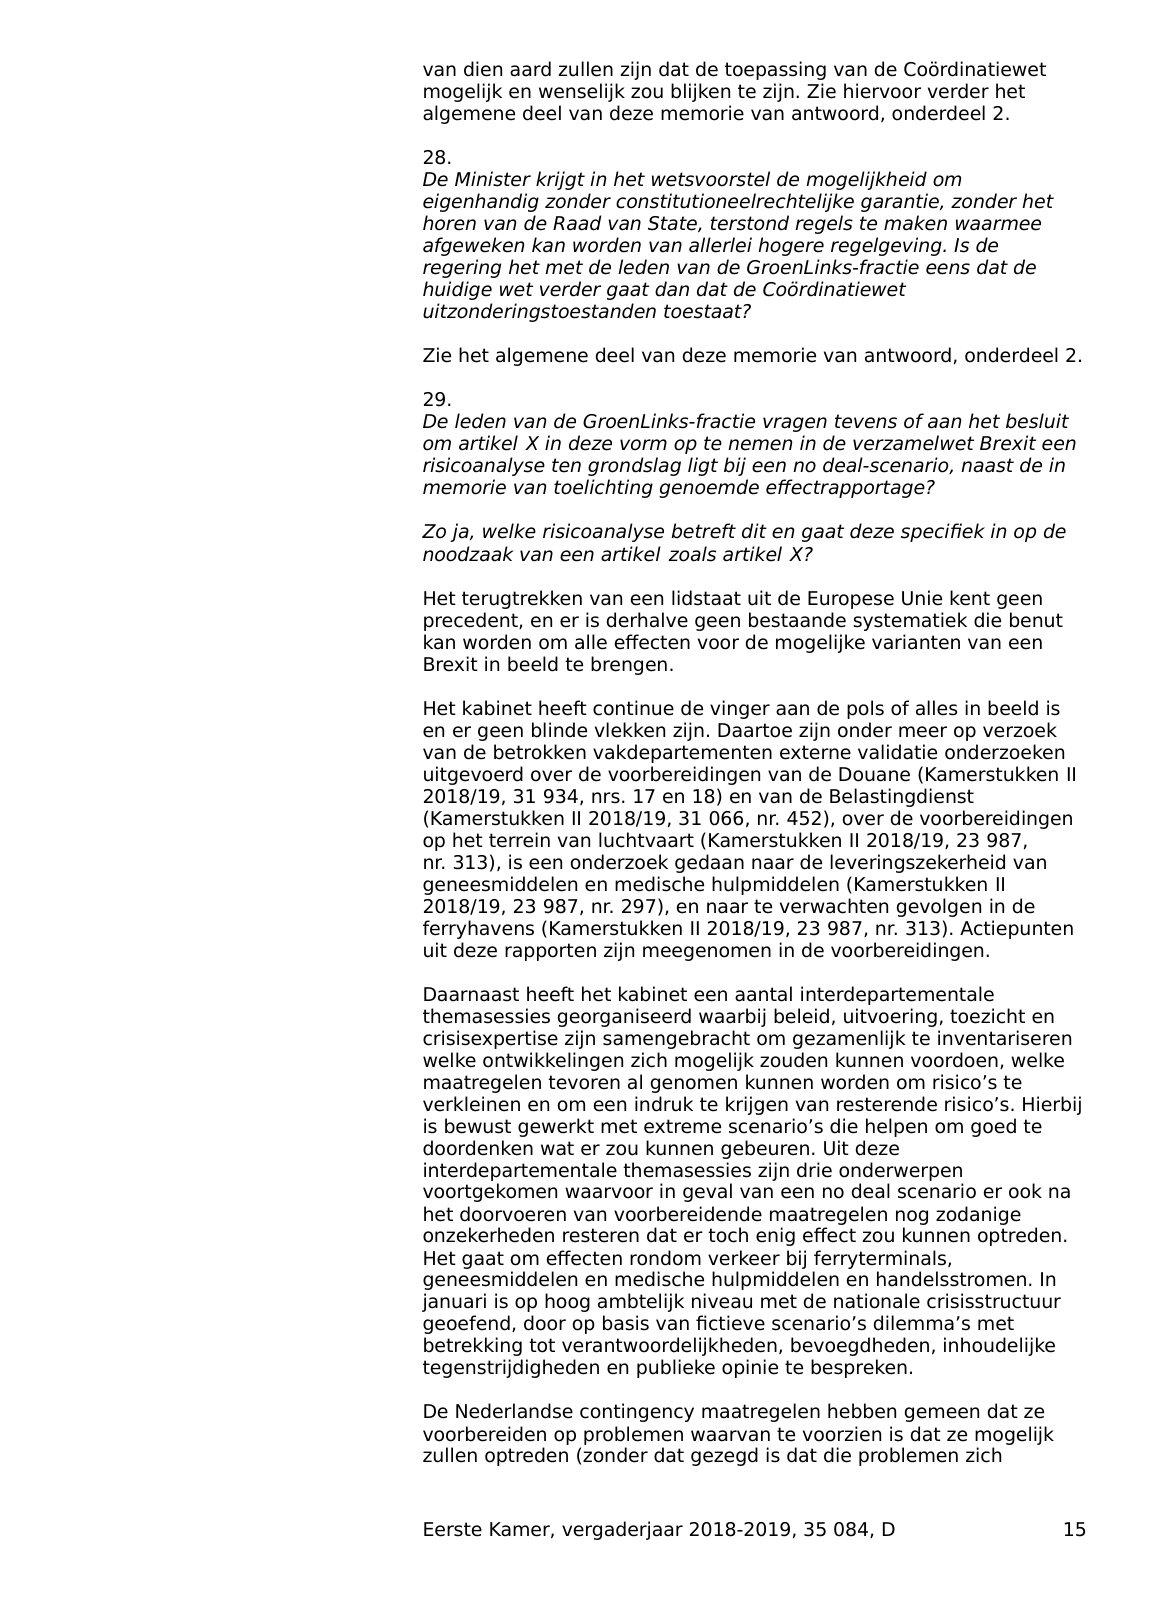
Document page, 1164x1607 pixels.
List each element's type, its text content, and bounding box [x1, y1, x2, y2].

text Het terugtrekken van een lidstaat uit de Europese Unie kent geen precedent, en er is derhalve geen bestaande systematiek die benut kan worden om alle effecten voor de mogelijke varianten van een Brexit in beeld te brengen. [422, 588, 1087, 676]
text De Minister krijgt in het wetsvoorstel de mogelijkheid om eigenhandig zonder constitutioneelrechtelijke garantie, zonder het horen van de Raad van State, terstond regels te maken waarmee afgeweken kan worden van allerlei hogere regelgeving. Is de regering het met de leden van de GroenLinks-fractie eens dat de huidige wet verder gaat dan dat de Coördinatiewet uitzonderingstoestanden toestaat? [422, 169, 1087, 323]
text 29. [422, 389, 1087, 411]
text Daarnaast heeft het kabinet een aantal interdepartementale themasessies georganiseerd waarbij beleid, uitvoering, toezicht en crisisexpertise zijn samengebracht om gezamenlijk te inventariseren welke ontwikkelingen zich mogelijk zouden kunnen voordoen, welke maatregelen tevoren al genomen kunnen worden om risico’s te verkleinen en om een indruk te krijgen van resterende risico’s. Hierbij is bewust gewerkt met extreme scenario’s die helpen om goed te doordenken wat er zou kunnen gebeuren. Uit deze interdepartementale themasessies zijn drie onderwerpen voortgekomen waarvoor in geval van een no deal scenario er ook na het doorvoeren van voorbereidende maatregelen nog zodanige onzekerheden resteren dat er toch enig effect zou kunnen optreden. Het gaat om effecten rondom verkeer bij ferryterminals, geneesmiddelen en medische hulpmiddelen en handelsstromen. In januari is op hoog ambtelijk niveau met de nationale crisisstructuur geoefend, door op basis van fictieve scenario’s dilemma’s met betrekking tot verantwoordelijkheden, bevoegdheden, inhoudelijke tegenstrijdigheden en publieke opinie te bespreken. [422, 984, 1087, 1379]
text De leden van de GroenLinks-fractie vragen tevens of aan het besluit om artikel X in deze vorm op te nemen in de verzamelwet Brexit een risicoanalyse ten grondslag ligt bij een no deal-scenario, naast de in memorie van toelichting genoemde effectrapportage? [422, 411, 1087, 499]
text 28. [422, 147, 1087, 169]
text De Nederlandse contingency maatregelen hebben gemeen dat ze voorbereiden op problemen waarvan te voorzien is dat ze mogelijk zullen optreden (zonder dat gezegd is dat die problemen zich [422, 1401, 1087, 1467]
text Het kabinet heeft continue de vinger aan de pols of alles in beeld is en er geen blinde vlekken zijn. Daartoe zijn onder meer op verzoek van de betrokken vakdepartementen externe validatie onderzoeken uitgevoerd over de voorbereidingen van de Douane (Kamerstukken II 2018/19, 31 934, nrs. 17 en 18) en van de Belastingdienst (Kamerstukken II 2018/19, 31 066, nr. 452), over de voorbereidingen op het terrein van luchtvaart (Kamerstukken II 2018/19, 23 987, nr. 313), is een onderzoek gedaan naar de leveringszekerheid van geneesmiddelen en medische hulpmiddelen (Kamerstukken II 2018/19, 23 987, nr. 297), en naar te verwachten gevolgen in de ferryhavens (Kamerstukken II 2018/19, 23 987, nr. 313). Actiepunten uit deze rapporten zijn meegenomen in de voorbereidingen. [422, 698, 1087, 961]
text van dien aard zullen zijn dat de toepassing van de Coördinatiewet mogelijk en wenselijk zou blijken te zijn. Zie hiervoor verder het algemene deel van deze memorie van antwoord, onderdeel 2. [422, 59, 1087, 125]
text Zie het algemene deel van deze memorie van antwoord, onderdeel 2. [422, 345, 1087, 367]
text Zo ja, welke risicoanalyse betreft dit en gaat deze specifiek in op de noodzaak van een artikel zoals artikel X? [422, 521, 1087, 565]
